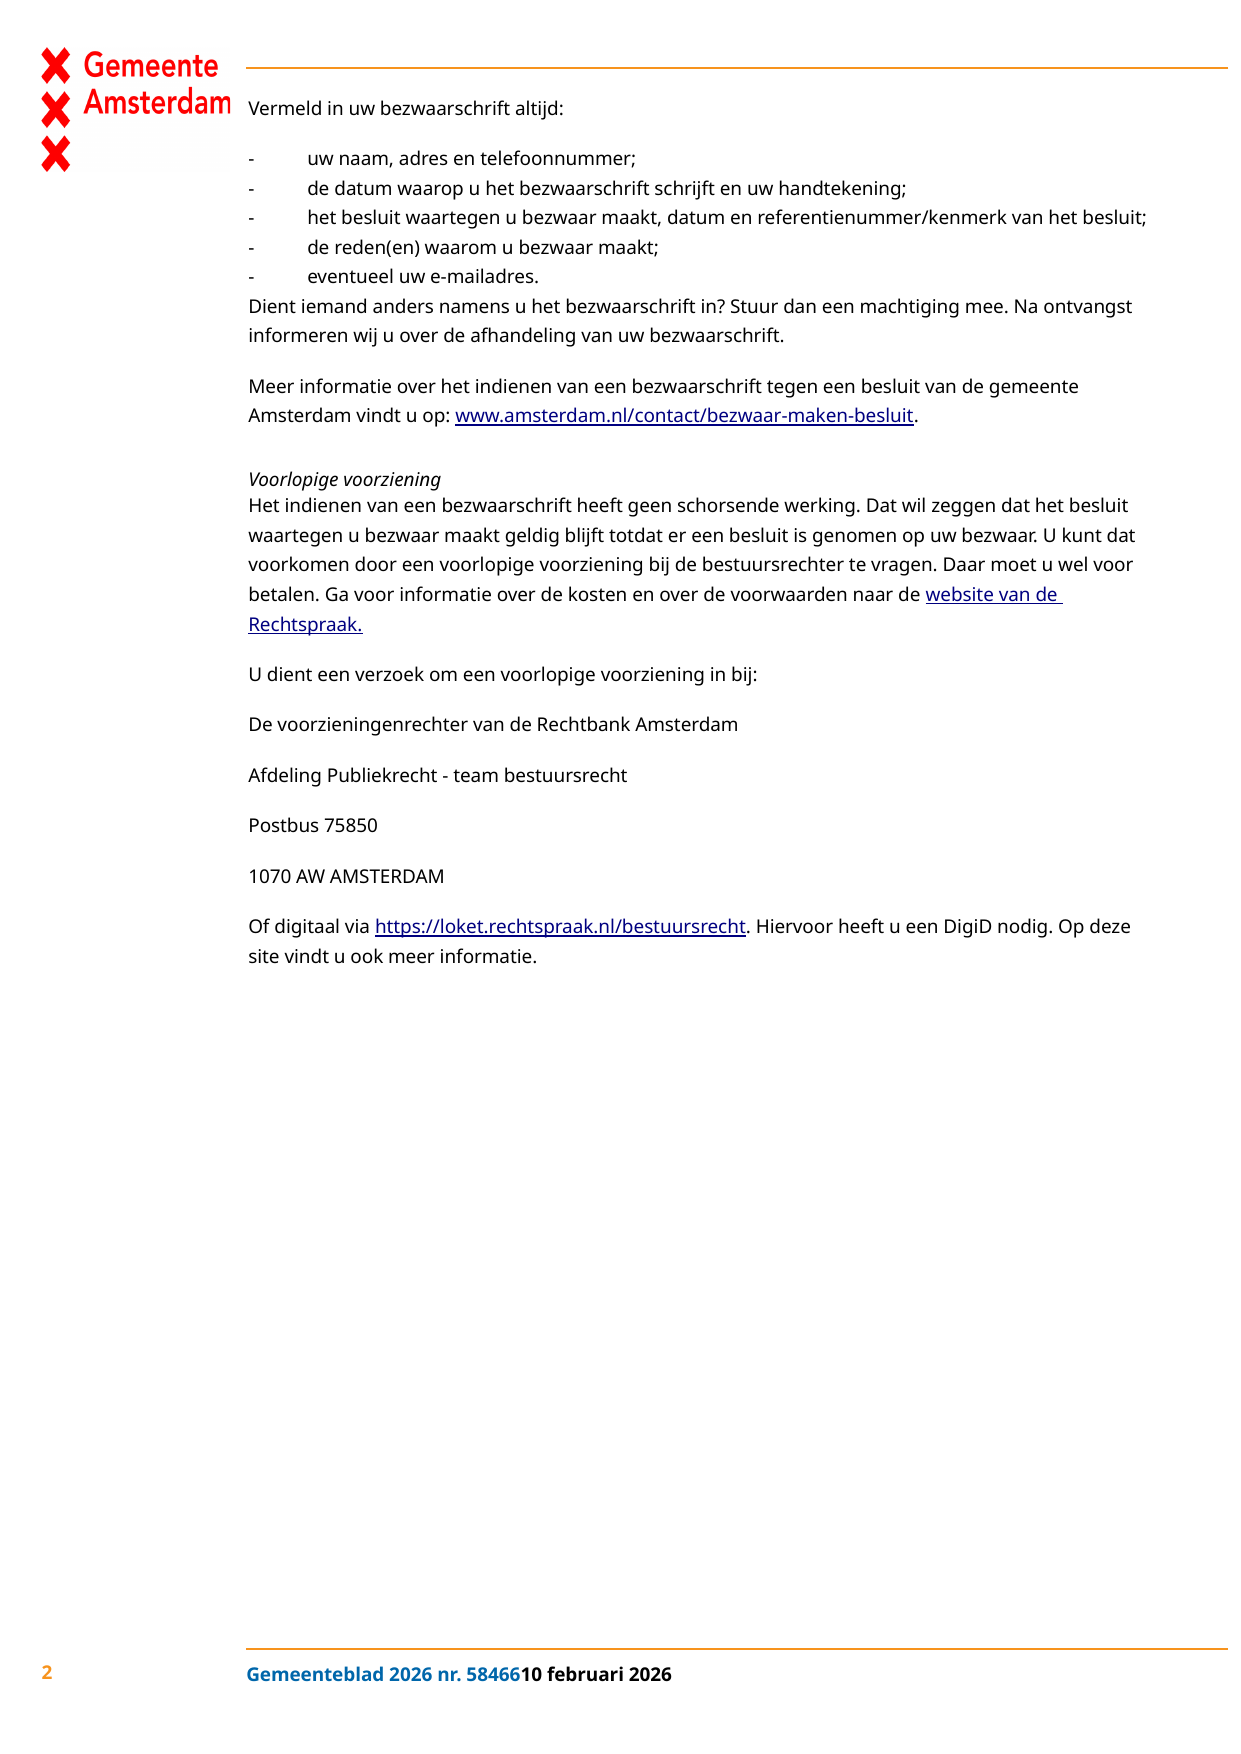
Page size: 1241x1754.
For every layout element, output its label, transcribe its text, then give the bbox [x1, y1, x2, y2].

list uw naam, adres en telefoonnummer; [248, 145, 1152, 171]
list eventueel uw e-mailadres. [248, 263, 1152, 289]
picture [41, 47, 231, 172]
text Meer informatie over het indienen van een bezwaarschrift tegen een besluit van de gemeente Amsterdam vindt u op: www.amsterdam.nl/contact/bezwaar-maken-besluit. [248, 373, 1152, 428]
text Afdeling Publiekrecht - team bestuursrecht [248, 762, 1152, 788]
text 1070 AW AMSTERDAM [248, 863, 1152, 888]
text U dient een verzoek om een voorlopige voorziening in bij: [248, 661, 1152, 687]
text Het indienen van een bezwaarschrift heeft geen schorsende werking. Dat wil zeggen dat het besluit waartegen u bezwaar maakt geldig blijft totdat er een besluit is genomen op uw bezwaar. U kunt dat voorkomen door een voorlopige voorziening bij de bestuursrechter te vragen. Daar moet u wel voor betalen. Ga voor informatie over de kosten en over de voorwaarden naar de website van de Rechtspraak. [248, 492, 1152, 636]
text Of digitaal via https://loket.rechtspraak.nl/bestuursrecht. Hiervoor heeft u een DigiD nodig. Op deze site vindt u ook meer informatie. [248, 913, 1152, 968]
list de reden(en) waarom u bezwaar maakt; [248, 234, 1152, 260]
text Voorlopige voorziening [248, 467, 1152, 492]
list de datum waarop u het bezwaarschrift schrijft en uw handtekening; [248, 175, 1152, 201]
list het besluit waartegen u bezwaar maakt, datum en referentienummer/kenmerk van het besluit; [248, 204, 1152, 230]
text Dient iemand anders namens u het bezwaarschrift in? Stuur dan een machtiging mee. Na ontvangst informeren wij u over de afhandeling van uw bezwaarschrift. [248, 293, 1152, 348]
text De voorzieningenrechter van de Rechtbank Amsterdam [248, 712, 1152, 737]
text Vermeld in uw bezwaarschrift altijd: [248, 95, 1152, 121]
text Postbus 75850 [248, 812, 1152, 838]
